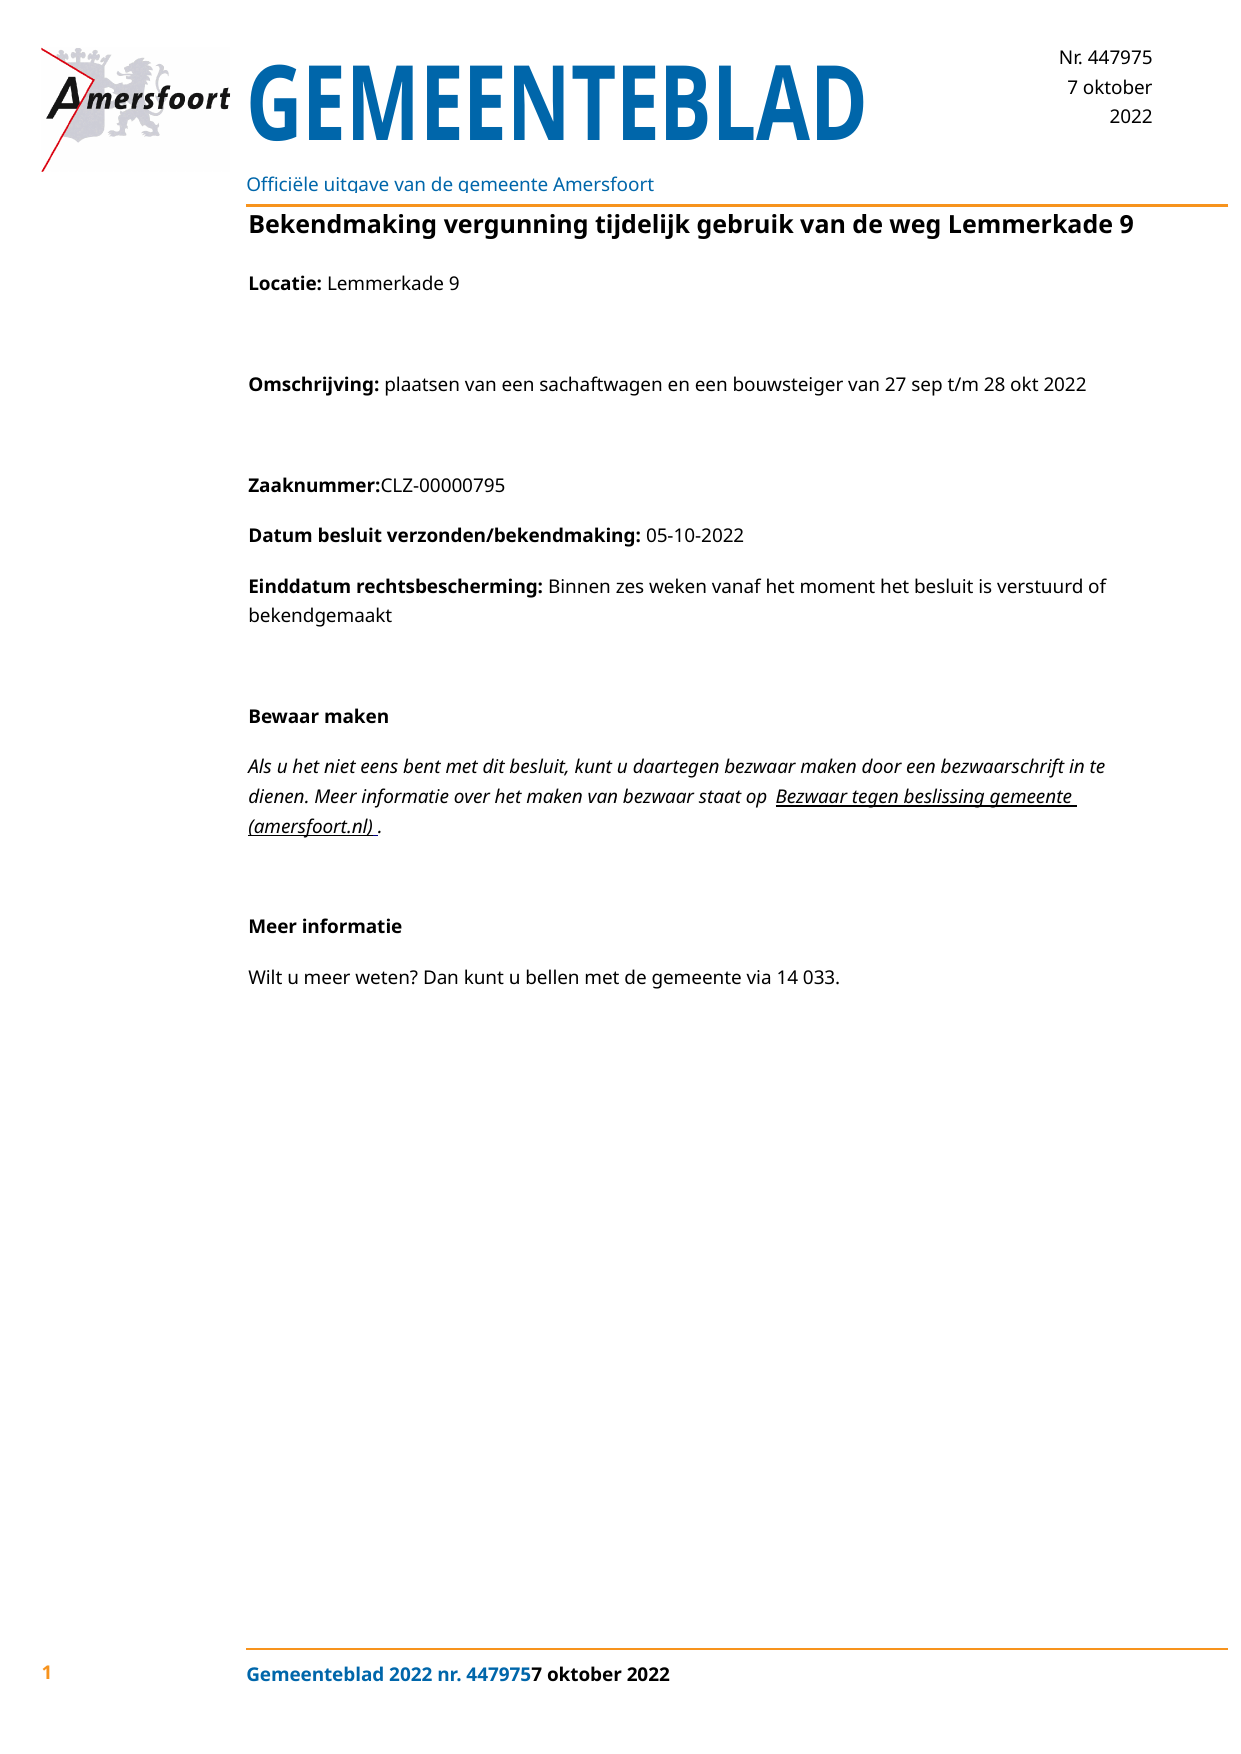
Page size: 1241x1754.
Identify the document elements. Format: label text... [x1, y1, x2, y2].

text Locatie: Lemmerkade 9 [248, 270, 1152, 296]
picture [41, 47, 231, 172]
text Meer informatie [248, 914, 1152, 939]
text Bewaar maken [248, 703, 1152, 729]
text Als u het niet eens bent met dit besluit, kunt u daartegen bezwaar maken door een bezwaarschrift in te dienen. Meer informatie over het maken van bezwaar staat op Bezwaar tegen beslissing gemeente (amersfoort.nl) . [248, 754, 1152, 838]
text Wilt u meer weten? Dan kunt u bellen met de gemeente via 14 033. [248, 964, 1152, 990]
text Datum besluit verzonden/bekendmaking: 05-10-2022 [248, 522, 1152, 548]
text Bekendmaking vergunning tijdelijk gebruik van de weg Lemmerkade 9 [248, 207, 1152, 241]
text Omschrijving: plaatsen van een sachaftwagen en een bouwsteiger van 27 sep t/m 28 okt 2022 [248, 371, 1152, 397]
text Einddatum rechtsbescherming: Binnen zes weken vanaf het moment het besluit is verstuurd of bekendgemaakt [248, 573, 1152, 628]
text Zaaknummer:CLZ-00000795 [248, 472, 1152, 498]
